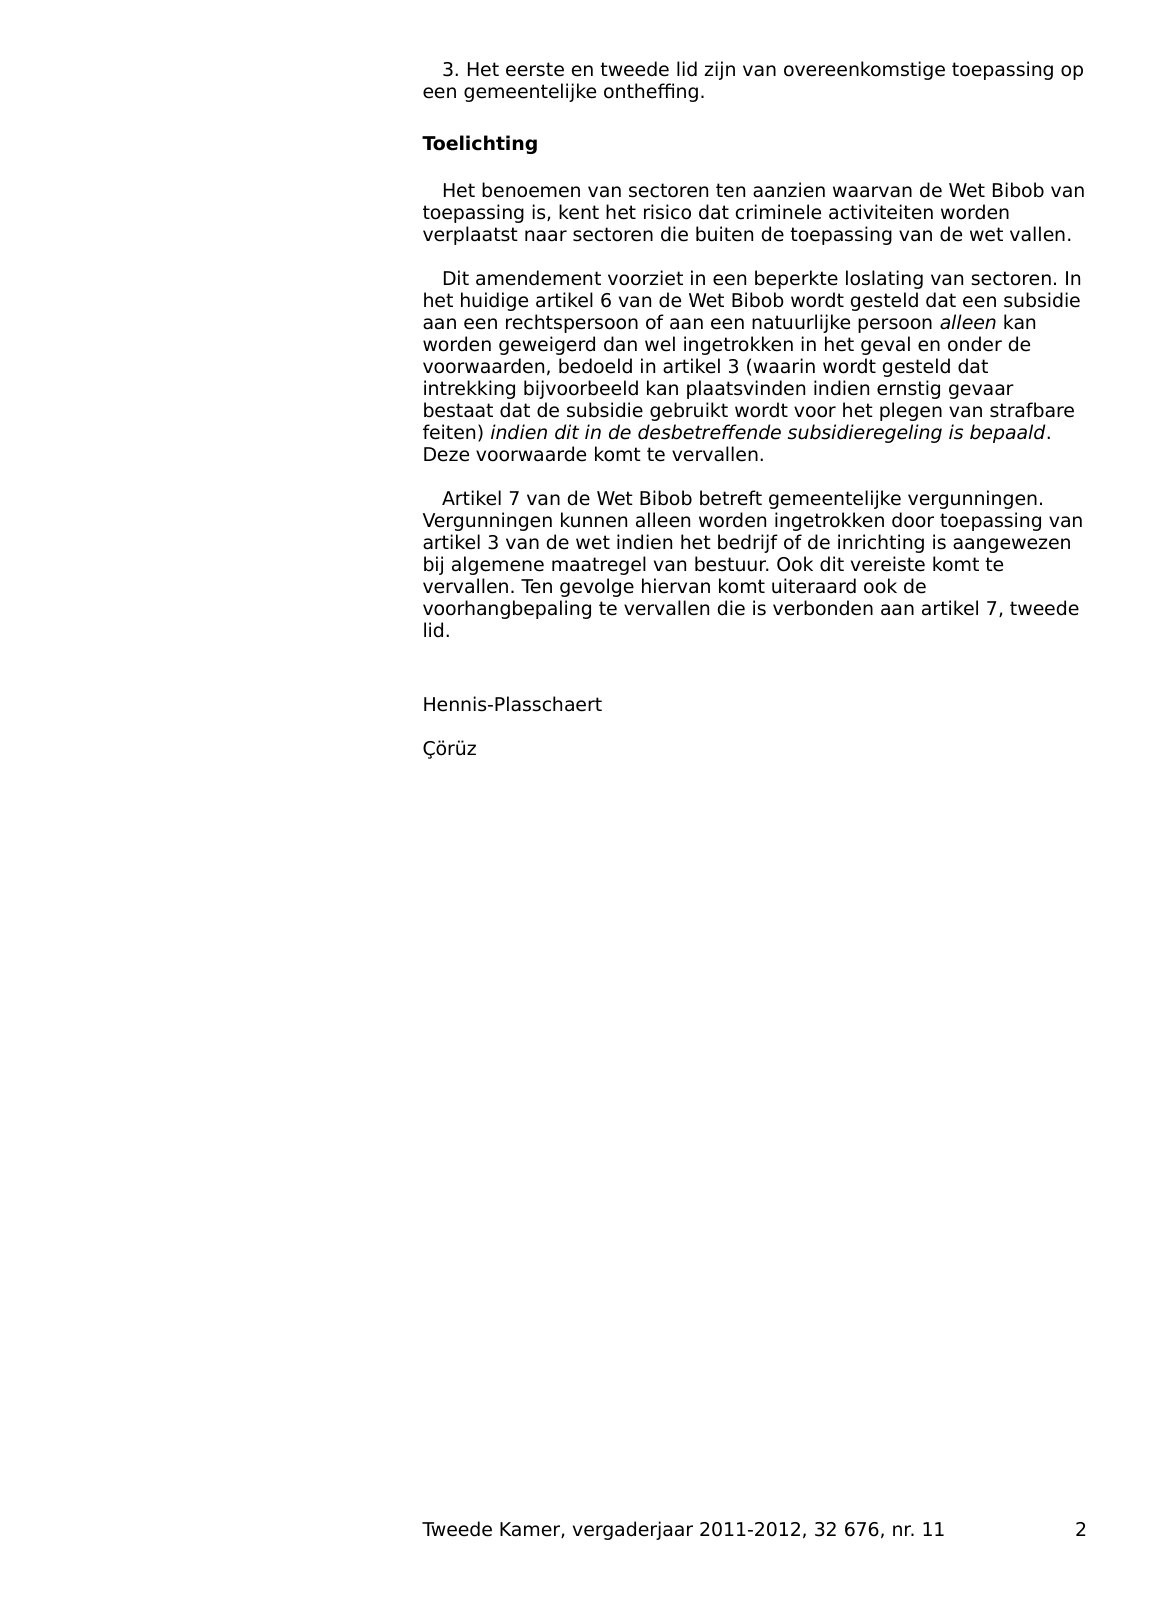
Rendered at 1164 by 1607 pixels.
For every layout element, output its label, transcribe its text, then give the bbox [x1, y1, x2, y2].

subtitle Toelichting [422, 133, 1087, 155]
text 3. Het eerste en tweede lid zijn van overeenkomstige toepassing op een gemeentelijke ontheffing. [422, 59, 1087, 103]
text Artikel 7 van de Wet Bibob betreft gemeentelijke vergunningen. Vergunningen kunnen alleen worden ingetrokken door toepassing van artikel 3 van de wet indien het bedrijf of de inrichting is aangewezen bij algemene maatregel van bestuur. Ook dit vereiste komt te vervallen. Ten gevolge hiervan komt uiteraard ook de voorhangbepaling te vervallen die is verbonden aan artikel 7, tweede lid. [422, 488, 1087, 642]
text Hennis-Plasschaert Çörüz [422, 672, 1087, 760]
text Het benoemen van sectoren ten aanzien waarvan de Wet Bibob van toepassing is, kent het risico dat criminele activiteiten worden verplaatst naar sectoren die buiten de toepassing van de wet vallen. [422, 180, 1087, 246]
text Dit amendement voorziet in een beperkte loslating van sectoren. In het huidige artikel 6 van de Wet Bibob wordt gesteld dat een subsidie aan een rechtspersoon of aan een natuurlijke persoon alleen kan worden geweigerd dan wel ingetrokken in het geval en onder de voorwaarden, bedoeld in artikel 3 (waarin wordt gesteld dat intrekking bijvoorbeeld kan plaatsvinden indien ernstig gevaar bestaat dat de subsidie gebruikt wordt voor het plegen van strafbare feiten) indien dit in de desbetreffende subsidieregeling is bepaald. Deze voorwaarde komt te vervallen. [422, 268, 1087, 466]
